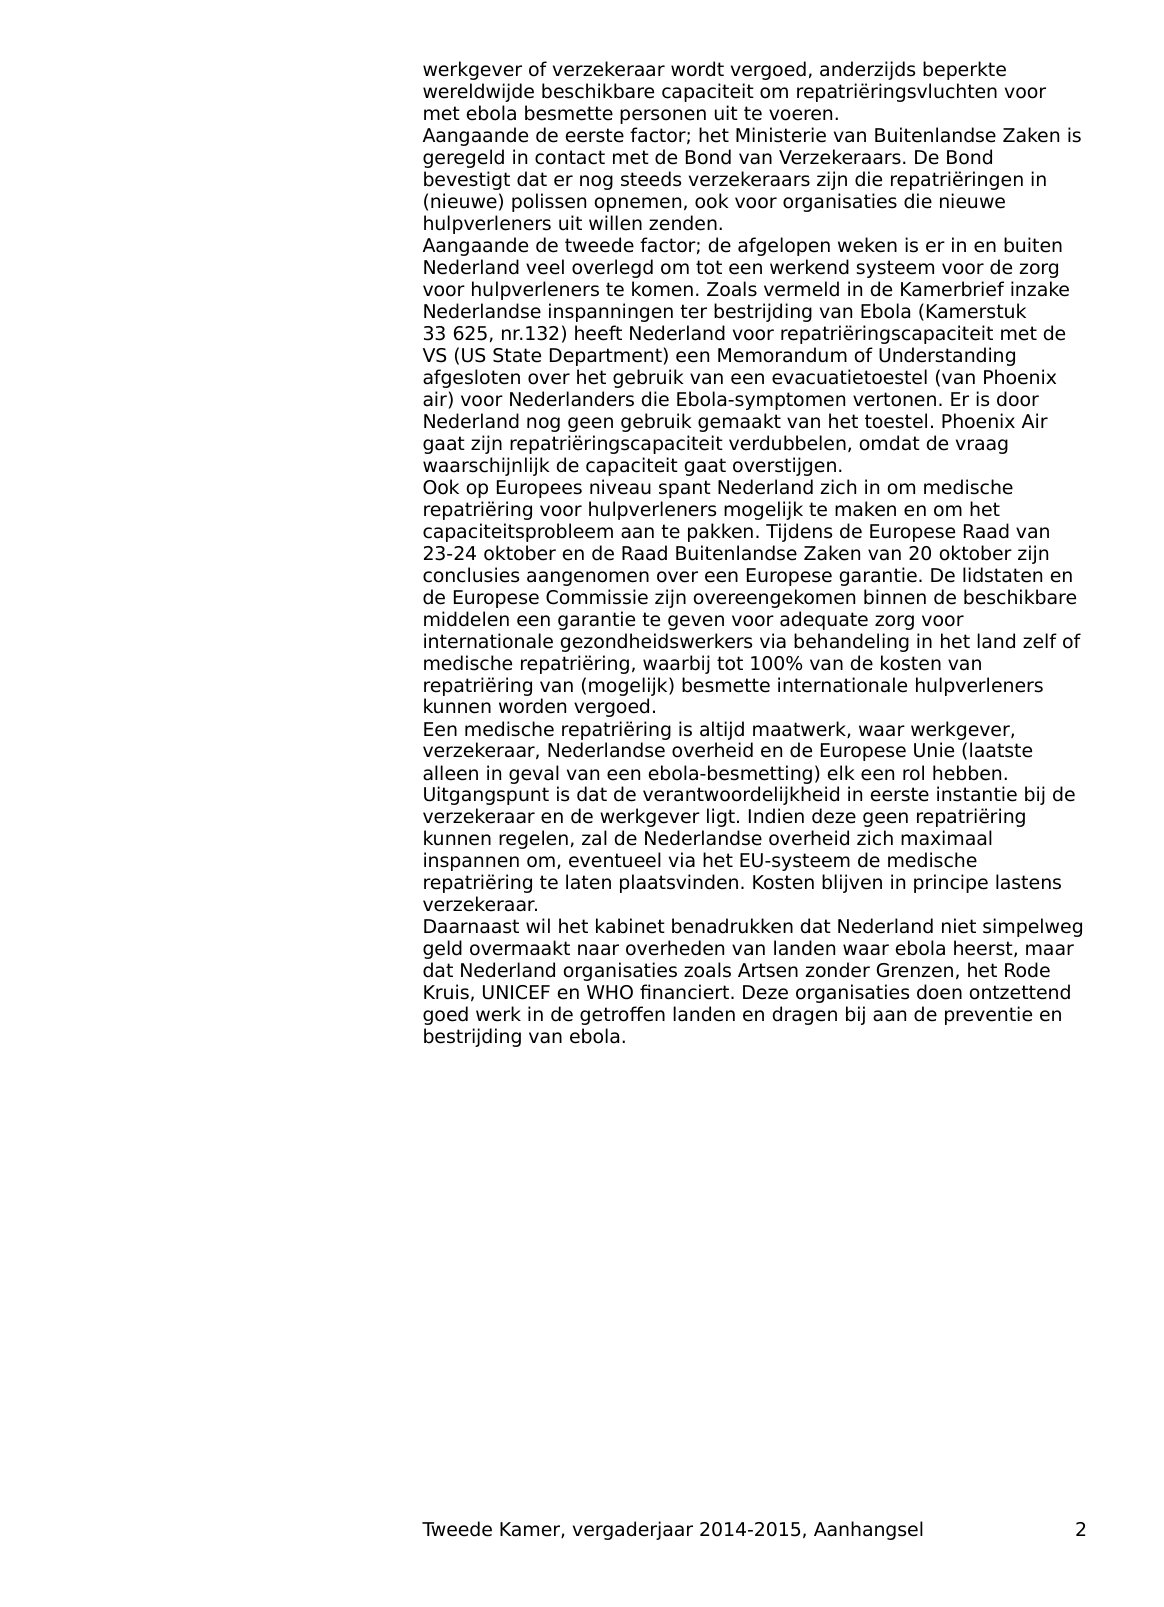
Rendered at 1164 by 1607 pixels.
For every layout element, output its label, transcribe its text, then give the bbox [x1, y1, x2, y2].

text Een medische repatriëring is altijd maatwerk, waar werkgever, verzekeraar, Nederlandse overheid en de Europese Unie (laatste alleen in geval van een ebola-besmetting) elk een rol hebben. Uitgangspunt is dat de verantwoordelijkheid in eerste instantie bij de verzekeraar en de werkgever ligt. Indien deze geen repatriëring kunnen regelen, zal de Nederlandse overheid zich maximaal inspannen om, eventueel via het EU-systeem de medische repatriëring te laten plaatsvinden. Kosten blijven in principe lastens verzekeraar. [422, 718, 1087, 916]
text werkgever of verzekeraar wordt vergoed, anderzijds beperkte wereldwijde beschikbare capaciteit om repatriëringsvluchten voor met ebola besmette personen uit te voeren. [422, 59, 1087, 125]
text Aangaande de eerste factor; het Ministerie van Buitenlandse Zaken is geregeld in contact met de Bond van Verzekeraars. De Bond bevestigt dat er nog steeds verzekeraars zijn die repatriëringen in (nieuwe) polissen opnemen, ook voor organisaties die nieuwe hulpverleners uit willen zenden. [422, 125, 1087, 235]
text Aangaande de tweede factor; de afgelopen weken is er in en buiten Nederland veel overlegd om tot een werkend systeem voor de zorg voor hulpverleners te komen. Zoals vermeld in de Kamerbrief inzake Nederlandse inspanningen ter bestrijding van Ebola (Kamerstuk 33 625, nr.132) heeft Nederland voor repatriëringscapaciteit met de VS (US State Department) een Memorandum of Understanding afgesloten over het gebruik van een evacuatietoestel (van Phoenix air) voor Nederlanders die Ebola-symptomen vertonen. Er is door Nederland nog geen gebruik gemaakt van het toestel. Phoenix Air gaat zijn repatriëringscapaciteit verdubbelen, omdat de vraag waarschijnlijk de capaciteit gaat overstijgen. [422, 235, 1087, 477]
text Ook op Europees niveau spant Nederland zich in om medische repatriëring voor hulpverleners mogelijk te maken en om het capaciteitsprobleem aan te pakken. Tijdens de Europese Raad van 23-24 oktober en de Raad Buitenlandse Zaken van 20 oktober zijn conclusies aangenomen over een Europese garantie. De lidstaten en de Europese Commissie zijn overeengekomen binnen de beschikbare middelen een garantie te geven voor adequate zorg voor internationale gezondheidswerkers via behandeling in het land zelf of medische repatriëring, waarbij tot 100% van de kosten van repatriëring van (mogelijk) besmette internationale hulpverleners kunnen worden vergoed. [422, 477, 1087, 718]
text Daarnaast wil het kabinet benadrukken dat Nederland niet simpelweg geld overmaakt naar overheden van landen waar ebola heerst, maar dat Nederland organisaties zoals Artsen zonder Grenzen, het Rode Kruis, UNICEF en WHO financiert. Deze organisaties doen ontzettend goed werk in de getroffen landen en dragen bij aan de preventie en bestrijding van ebola. [422, 916, 1087, 1048]
